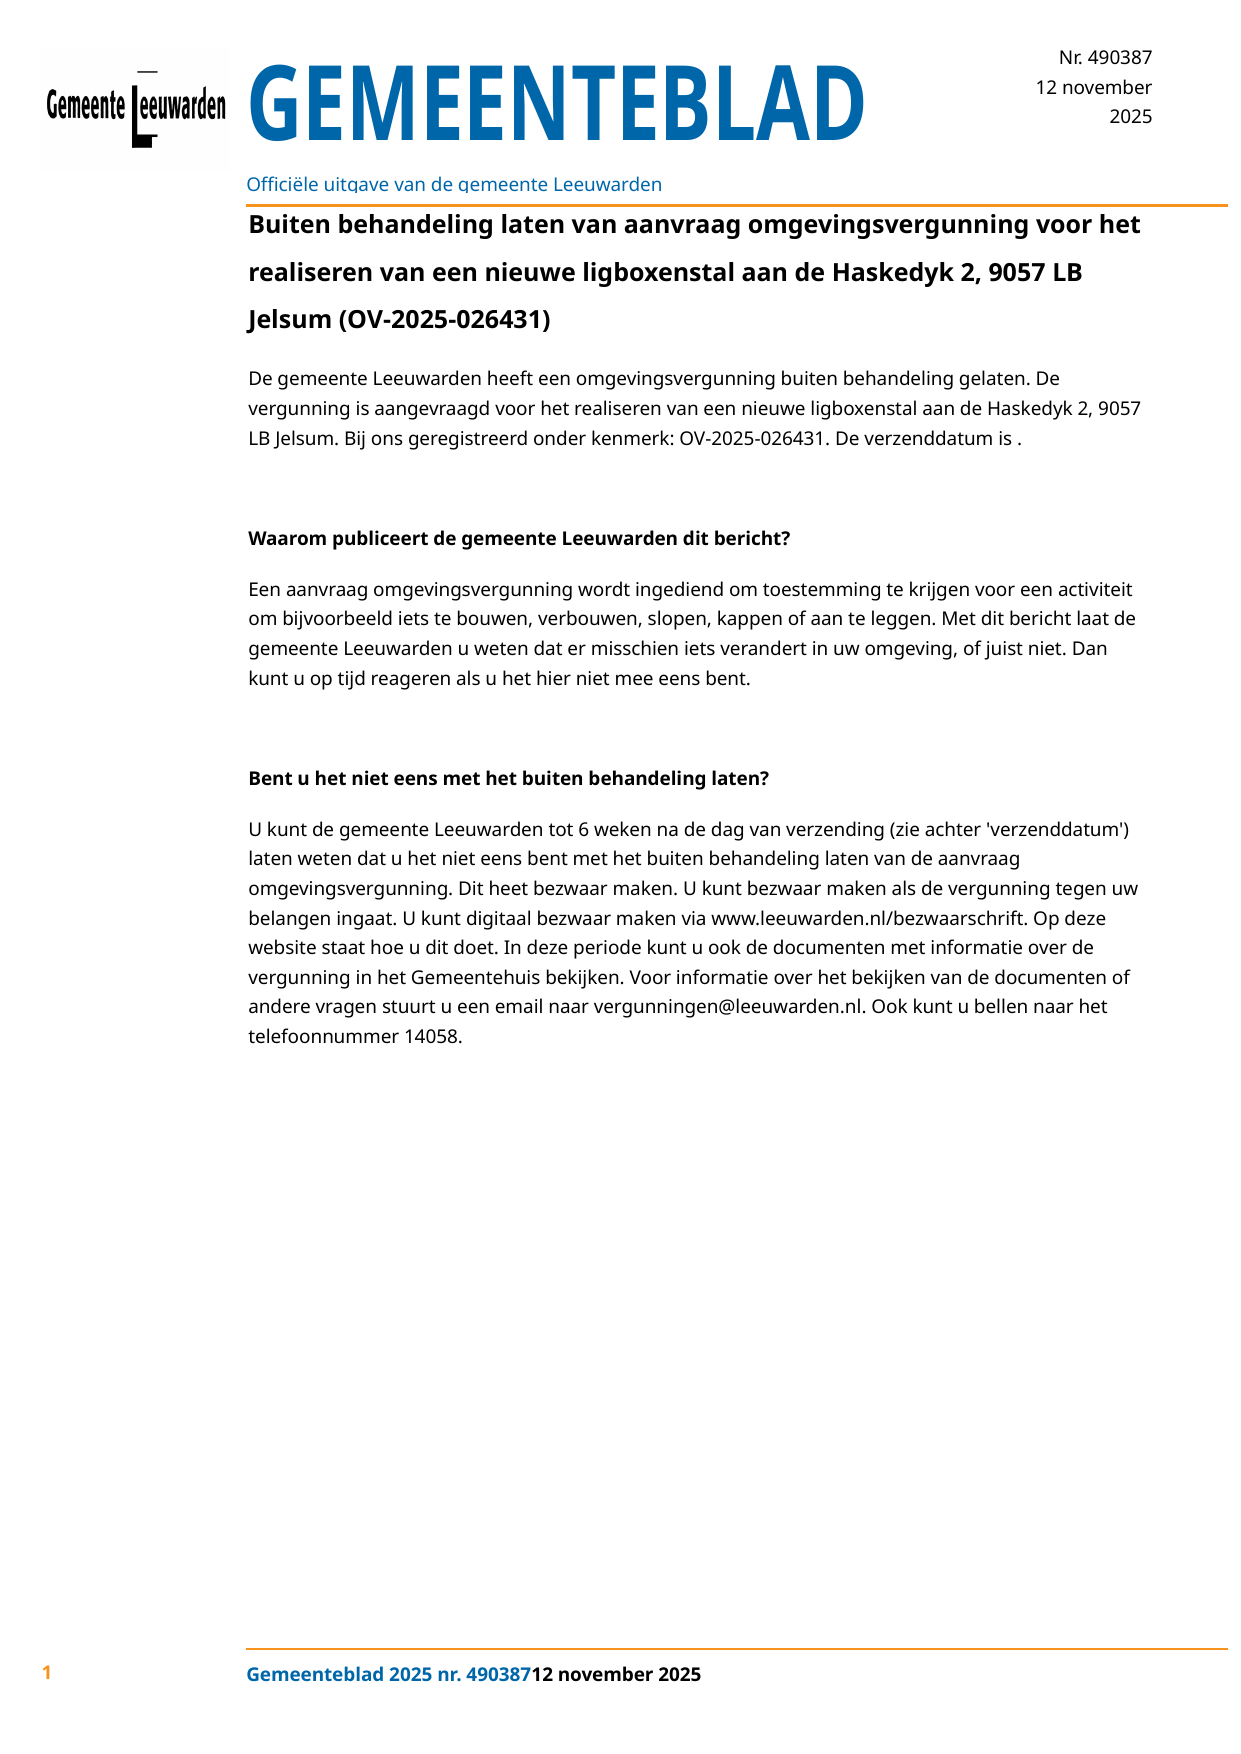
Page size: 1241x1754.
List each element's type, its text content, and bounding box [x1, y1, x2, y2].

text Waarom publiceert de gemeente Leeuwarden dit bericht? [248, 526, 1152, 551]
text Bent u het niet eens met het buiten behandeling laten? [248, 766, 1152, 791]
text Een aanvraag omgevingsvergunning wordt ingediend om toestemming te krijgen voor een activiteit om bijvoorbeeld iets te bouwen, verbouwen, slopen, kappen of aan te leggen. Met dit bericht laat de gemeente Leeuwarden u weten dat er misschien iets verandert in uw omgeving, of juist niet. Dan kunt u op tijd reageren als u het hier niet mee eens bent. [248, 576, 1152, 690]
text Buiten behandeling laten van aanvraag omgevingsvergunning voor het realiseren van een nieuwe ligboxenstal aan de Haskedyk 2, 9057 LB Jelsum (OV-2025-026431) [248, 207, 1152, 336]
text De gemeente Leeuwarden heeft een omgevingsvergunning buiten behandeling gelaten. De vergunning is aangevraagd voor het realiseren van een nieuwe ligboxenstal aan de Haskedyk 2, 9057 LB Jelsum. Bij ons geregistreerd onder kenmerk: OV-2025-026431. De verzenddatum is . [248, 366, 1152, 450]
picture [41, 47, 231, 172]
text U kunt de gemeente Leeuwarden tot 6 weken na de dag van verzending (zie achter 'verzenddatum') laten weten dat u het niet eens bent met het buiten behandeling laten van de aanvraag omgevingsvergunning. Dit heet bezwaar maken. U kunt bezwaar maken als de vergunning tegen uw belangen ingaat. U kunt digitaal bezwaar maken via www.leeuwarden.nl/bezwaarschrift. Op deze website staat hoe u dit doet. In deze periode kunt u ook de documenten met informatie over de vergunning in het Gemeentehuis bekijken. Voor informatie over het bekijken van de documenten of andere vragen stuurt u een email naar vergunningen@leeuwarden.nl. Ook kunt u bellen naar het telefoonnummer 14058. [248, 816, 1152, 1049]
